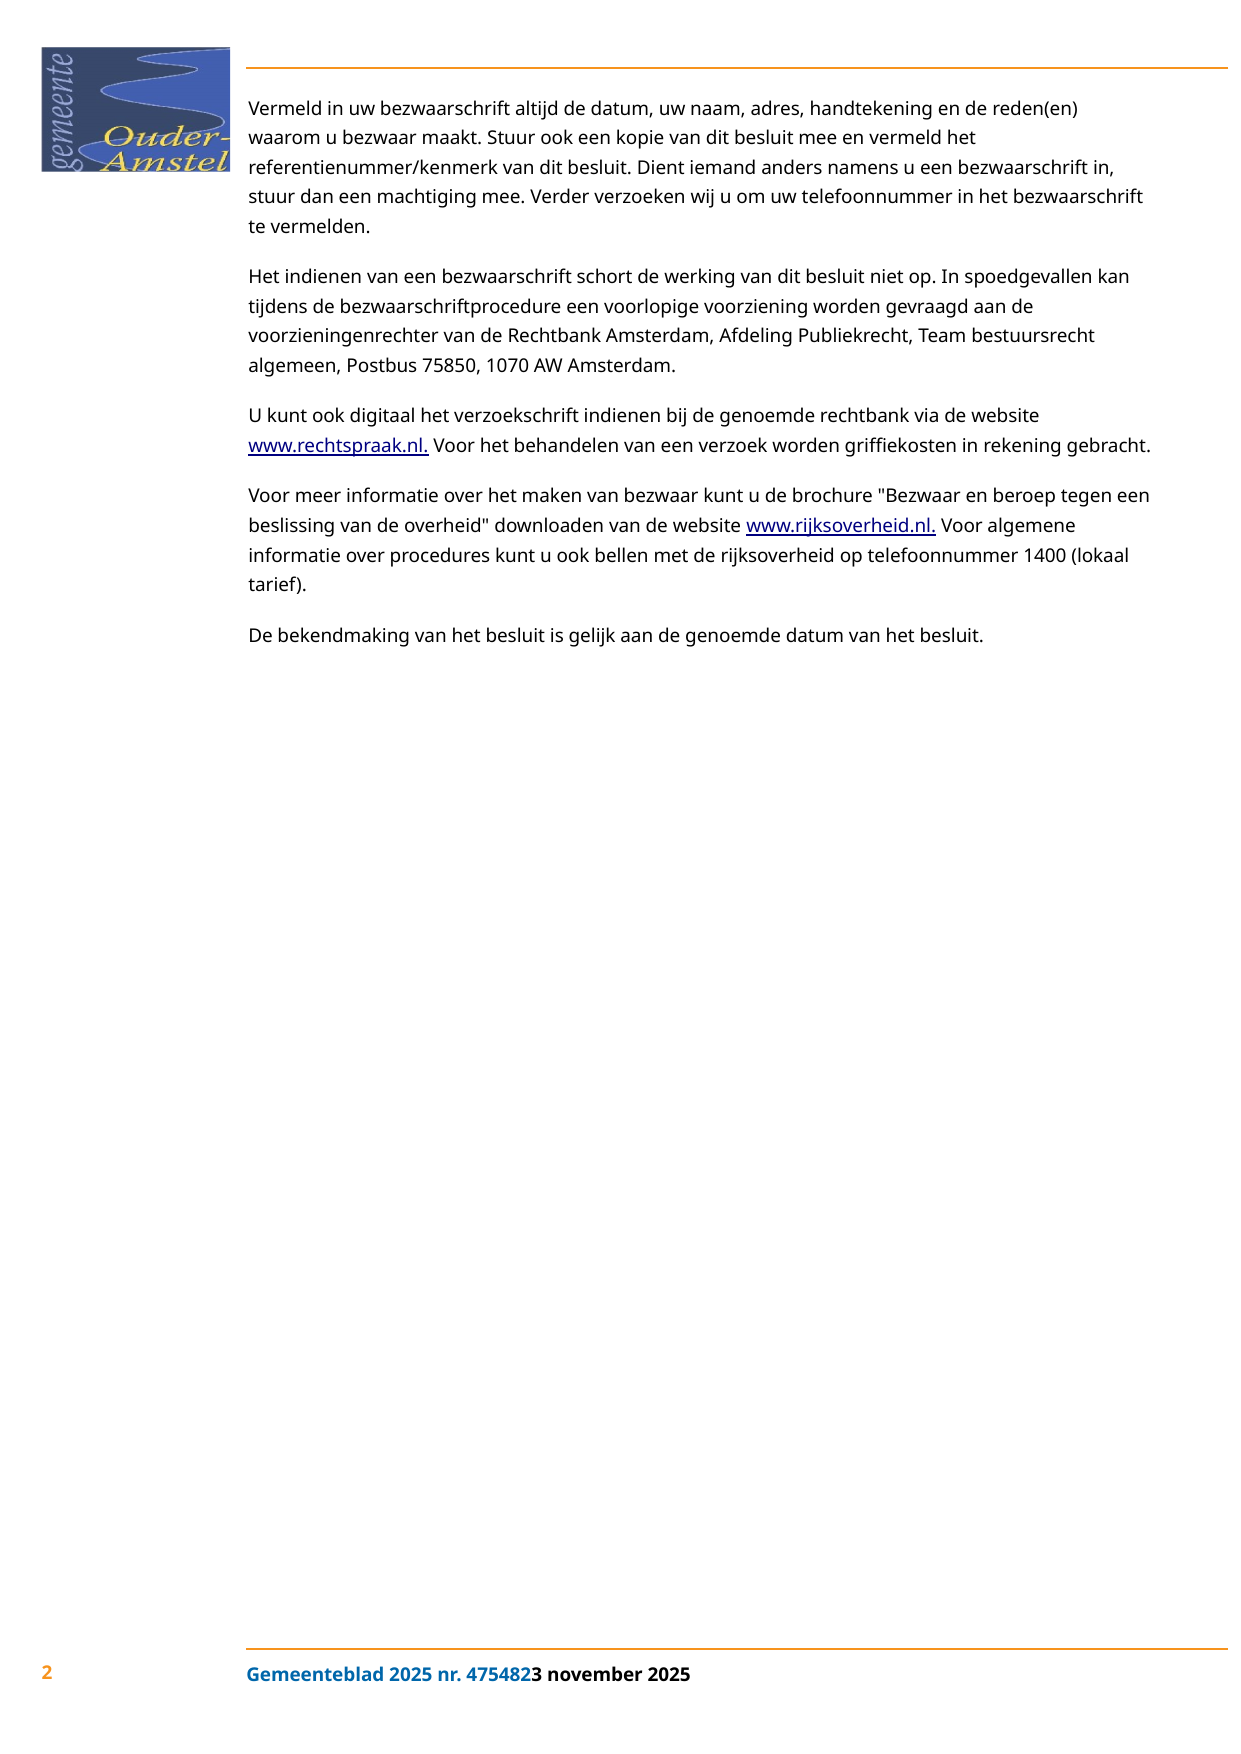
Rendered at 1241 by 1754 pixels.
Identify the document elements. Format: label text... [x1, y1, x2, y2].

text Vermeld in uw bezwaarschrift altijd de datum, uw naam, adres, handtekening en de reden(en) waarom u bezwaar maakt. Stuur ook een kopie van dit besluit mee en vermeld het referentienummer/kenmerk van dit besluit. Dient iemand anders namens u een bezwaarschrift in, stuur dan een machtiging mee. Verder verzoeken wij u om uw telefoonnummer in het bezwaarschrift te vermelden. [248, 95, 1152, 239]
picture [41, 47, 231, 172]
text Het indienen van een bezwaarschrift schort de werking van dit besluit niet op. In spoedgevallen kan tijdens de bezwaarschriftprocedure een voorlopige voorziening worden gevraagd aan de voorzieningenrechter van de Rechtbank Amsterdam, Afdeling Publiekrecht, Team bestuursrecht algemeen, Postbus 75850, 1070 AW Amsterdam. [248, 263, 1152, 378]
text U kunt ook digitaal het verzoekschrift indienen bij de genoemde rechtbank via de website www.rechtspraak.nl. Voor het behandelen van een verzoek worden griffiekosten in rekening gebracht. [248, 403, 1152, 458]
text De bekendmaking van het besluit is gelijk aan de genoemde datum van het besluit. [248, 622, 1152, 648]
text Voor meer informatie over het maken van bezwaar kunt u de brochure "Bezwaar en beroep tegen een beslissing van de overheid" downloaden van de website www.rijksoverheid.nl. Voor algemene informatie over procedures kunt u ook bellen met de rijksoverheid op telefoonnummer 1400 (lokaal tarief). [248, 483, 1152, 597]
